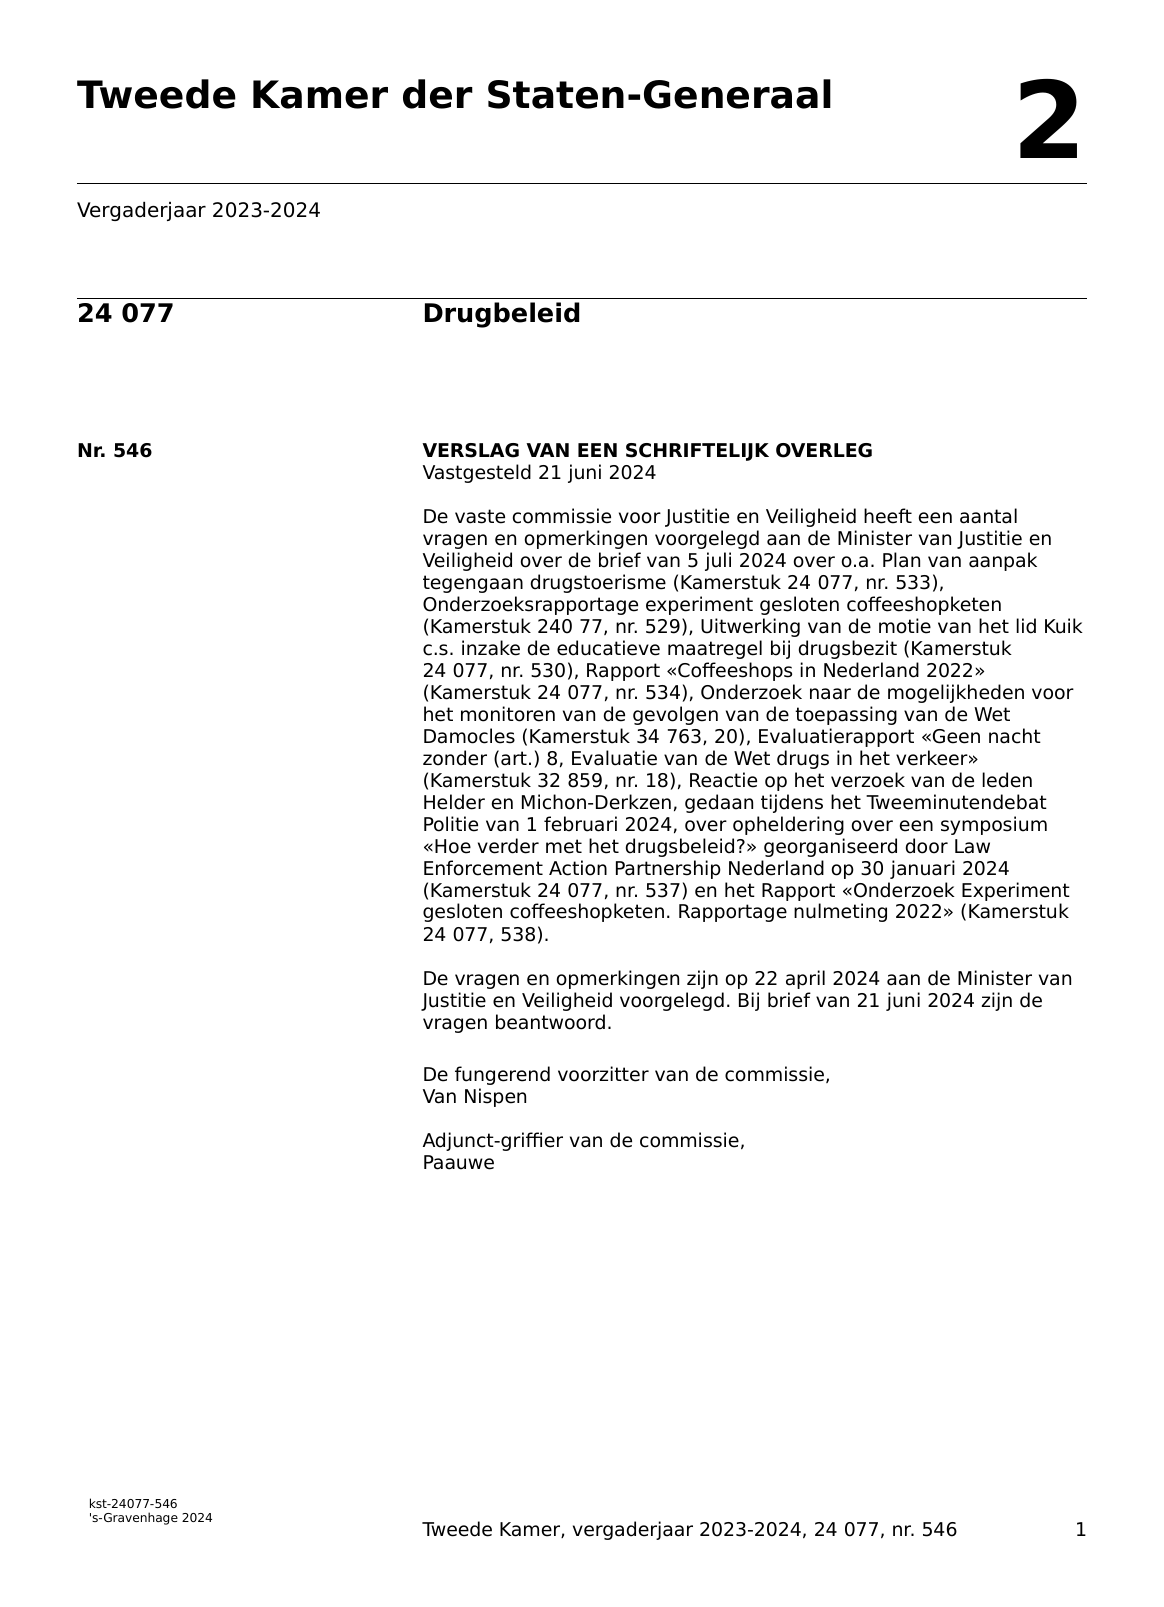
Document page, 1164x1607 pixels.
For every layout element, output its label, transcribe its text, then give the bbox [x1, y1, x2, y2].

text Adjunct-griffier van de commissie, Paauwe [422, 1130, 1087, 1174]
subtitle Nr. 546 VERSLAG VAN EEN SCHRIFTELIJK OVERLEG [77, 440, 1087, 462]
text De vragen en opmerkingen zijn op 22 april 2024 aan de Minister van Justitie en Veiligheid voorgelegd. Bij brief van 21 juni 2024 zijn de vragen beantwoord. [422, 968, 1087, 1033]
text De fungerend voorzitter van de commissie, Van Nispen [422, 1063, 1087, 1107]
text 's-Gravenhage 2024 [88, 1511, 323, 1525]
text Vastgesteld 21 juni 2024 [422, 462, 1087, 484]
table_header Tweede Kamer der Staten-Generaal [77, 59, 886, 183]
text kst-24077-546 [88, 1497, 323, 1511]
table_header 2 [886, 59, 1087, 183]
table_cell Vergaderjaar 2023-2024 [77, 184, 1087, 298]
text De vaste commissie voor Justitie en Veiligheid heeft een aantal vragen en opmerkingen voorgelegd aan de Minister van Justitie en Veiligheid over de brief van 5 juli 2024 over o.a. Plan van aanpak tegengaan drugstoerisme (Kamerstuk 24 077, nr. 533), Onderzoeksrapportage experiment gesloten coffeeshopketen (Kamerstuk 240 77, nr. 529), Uitwerking van de motie van het lid Kuik c.s. inzake de educatieve maatregel bij drugsbezit (Kamerstuk 24 077, nr. 530), Rapport «Coffeeshops in Nederland 2022» (Kamerstuk 24 077, nr. 534), Onderzoek naar de mogelijkheden voor het monitoren van de gevolgen van de toepassing van de Wet Damocles (Kamerstuk 34 763, 20), Evaluatierapport «Geen nacht zonder (art.) 8, Evaluatie van de Wet drugs in het verkeer» (Kamerstuk 32 859, nr. 18), Reactie op het verzoek van de leden Helder en Michon-Derkzen, gedaan tijdens het Tweeminutendebat Politie van 1 februari 2024, over opheldering over een symposium «Hoe verder met het drugsbeleid?» georganiseerd door Law Enforcement Action Partnership Nederland op 30 januari 2024 (Kamerstuk 24 077, nr. 537) en het Rapport «Onderzoek Experiment gesloten coffeeshopketen. Rapportage nulmeting 2022» (Kamerstuk 24 077, 538). [422, 506, 1087, 945]
subtitle 24 077 Drugbeleid [77, 299, 1087, 329]
